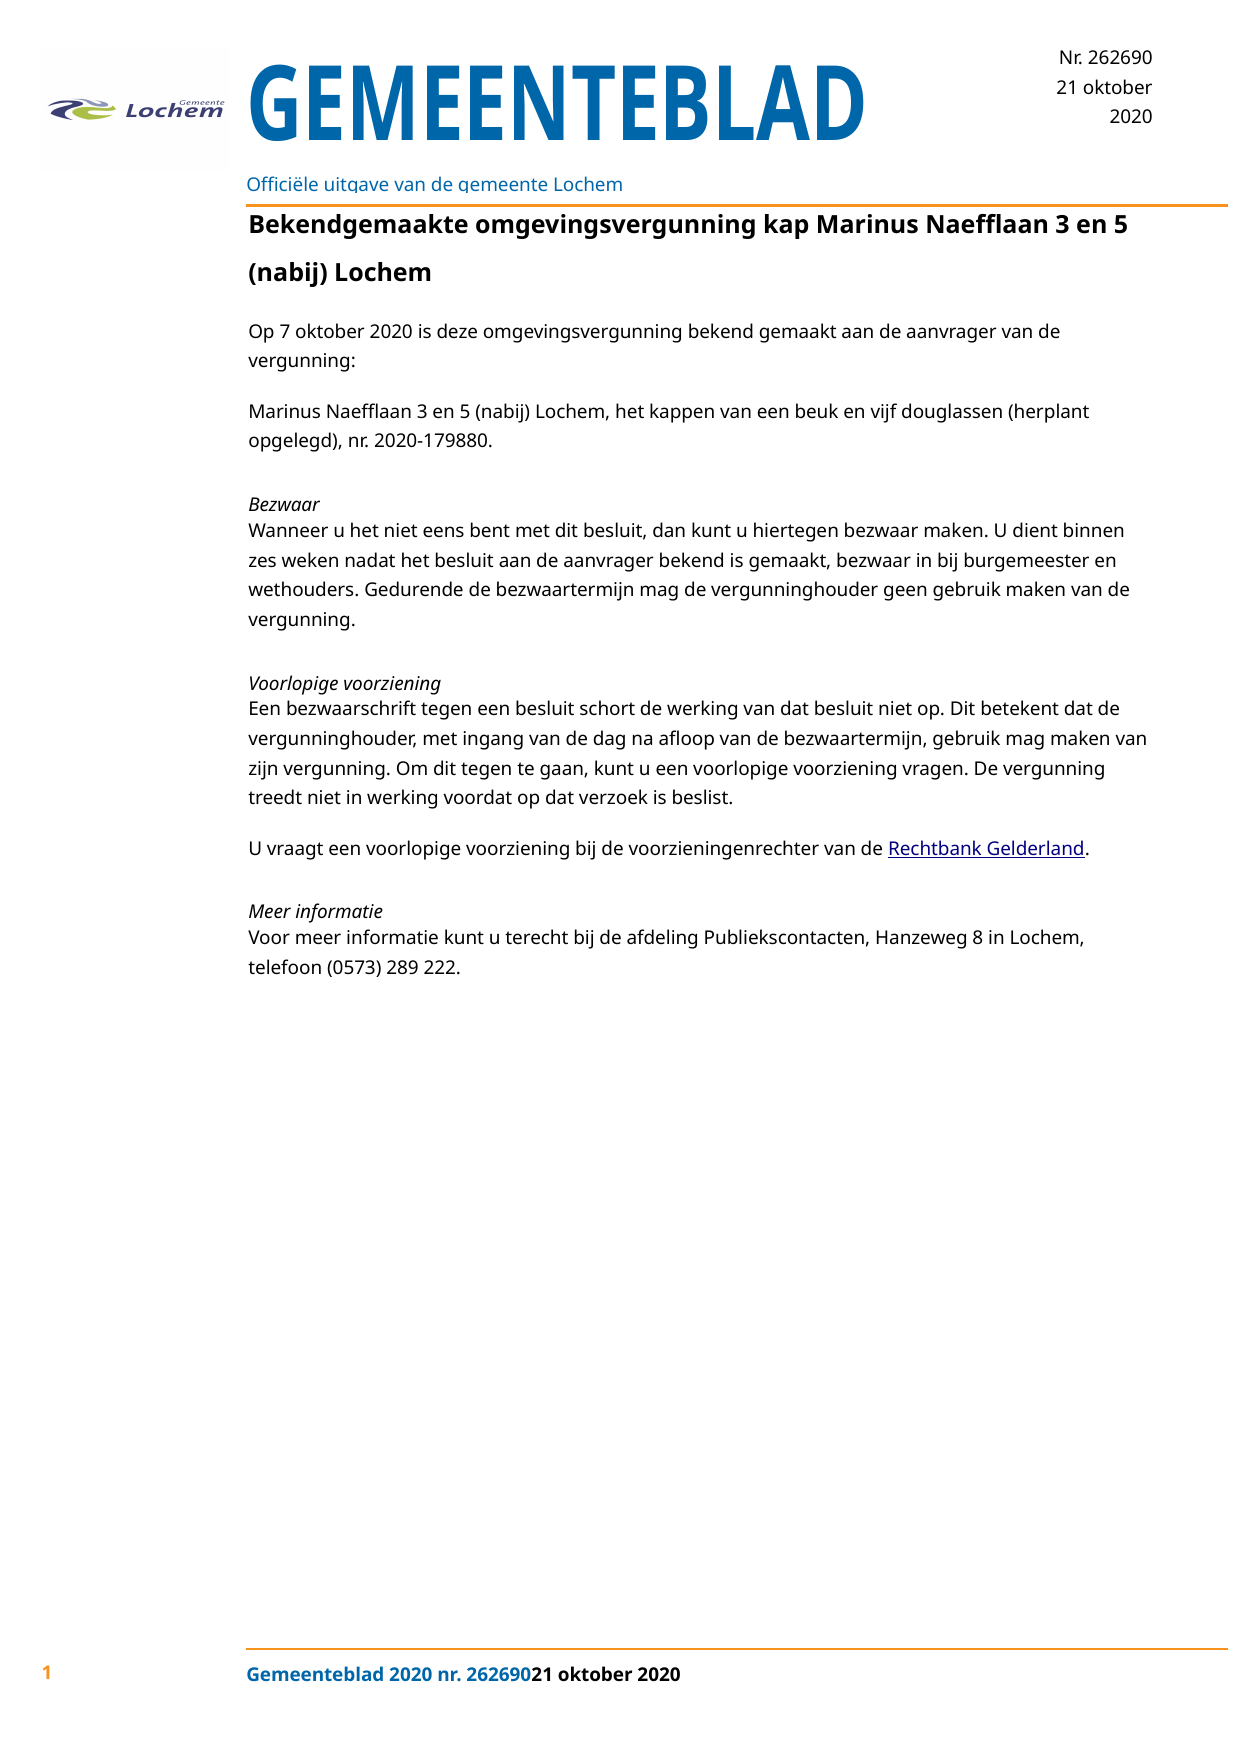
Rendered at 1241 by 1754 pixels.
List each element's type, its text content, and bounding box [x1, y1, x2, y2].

text Op 7 oktober 2020 is deze omgevingsvergunning bekend gemaakt aan de aanvrager van de vergunning: [248, 318, 1152, 373]
text Wanneer u het niet eens bent met dit besluit, dan kunt u hiertegen bezwaar maken. U dient binnen zes weken nadat het besluit aan de aanvrager bekend is gemaakt, bezwaar in bij burgemeester en wethouders. Gedurende de bezwaartermijn mag de vergunninghouder geen gebruik maken van de vergunning. [248, 517, 1152, 632]
text U vraagt een voorlopige voorziening bij de voorzieningenrechter van de Rechtbank Gelderland. [248, 835, 1152, 861]
text Marinus Naefflaan 3 en 5 (nabij) Lochem, het kappen van een beuk en vijf douglassen (herplant opgelegd), nr. 2020-179880. [248, 398, 1152, 453]
text Bekendgemaakte omgevingsvergunning kap Marinus Naefflaan 3 en 5 (nabij) Lochem [248, 207, 1152, 288]
text Voorlopige voorziening [248, 670, 1152, 696]
text Bezwaar [248, 491, 1152, 517]
picture [41, 47, 231, 172]
text Voor meer informatie kunt u terecht bij de afdeling Publiekscontacten, Hanzeweg 8 in Lochem, telefoon (0573) 289 222. [248, 924, 1152, 980]
text Meer informatie [248, 899, 1152, 924]
text Een bezwaarschrift tegen een besluit schort de werking van dat besluit niet op. Dit betekent dat de vergunninghouder, met ingang van de dag na afloop van de bezwaartermijn, gebruik mag maken van zijn vergunning. Om dit tegen te gaan, kunt u een voorlopige voorziening vragen. De vergunning treedt niet in werking voordat op dat verzoek is beslist. [248, 696, 1152, 810]
